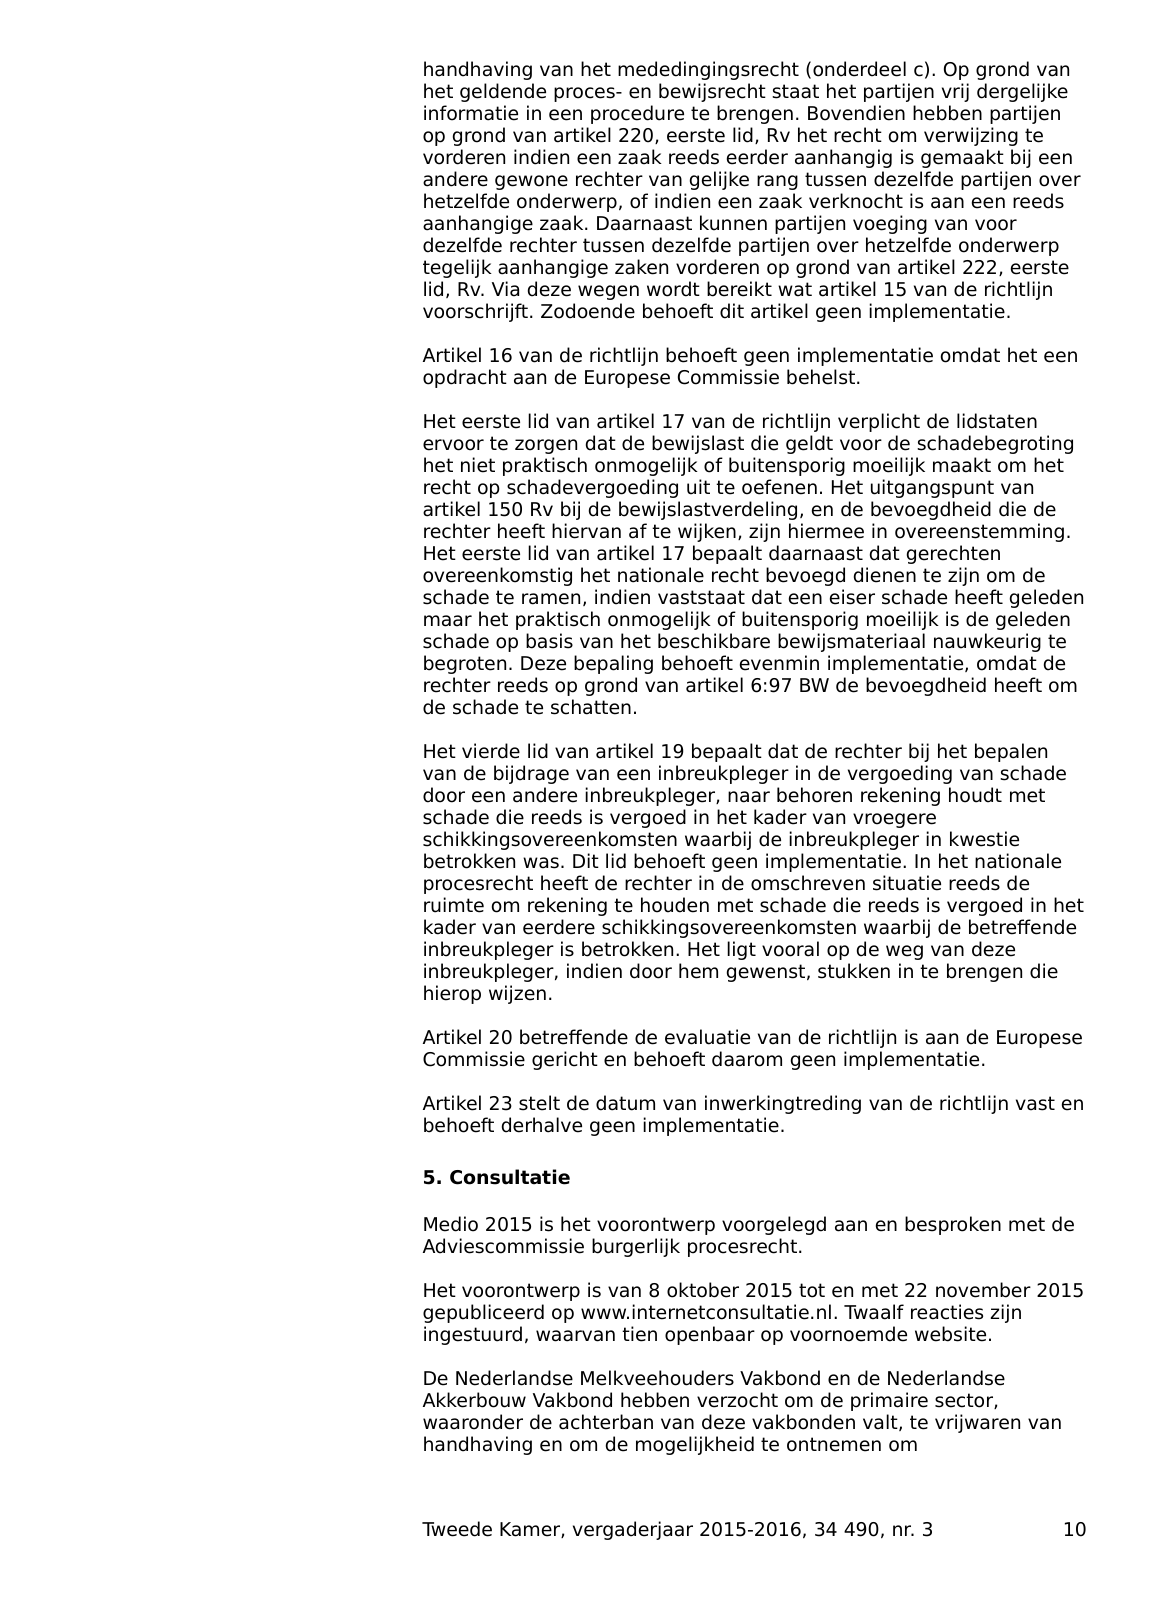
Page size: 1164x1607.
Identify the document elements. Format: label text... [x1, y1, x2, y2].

text handhaving van het mededingingsrecht (onderdeel c). Op grond van het geldende proces- en bewijsrecht staat het partijen vrij dergelijke informatie in een procedure te brengen. Bovendien hebben partijen op grond van artikel 220, eerste lid, Rv het recht om verwijzing te vorderen indien een zaak reeds eerder aanhangig is gemaakt bij een andere gewone rechter van gelijke rang tussen dezelfde partijen over hetzelfde onderwerp, of indien een zaak verknocht is aan een reeds aanhangige zaak. Daarnaast kunnen partijen voeging van voor dezelfde rechter tussen dezelfde partijen over hetzelfde onderwerp tegelijk aanhangige zaken vorderen op grond van artikel 222, eerste lid, Rv. Via deze wegen wordt bereikt wat artikel 15 van de richtlijn voorschrijft. Zodoende behoeft dit artikel geen implementatie. [422, 59, 1087, 323]
text Artikel 23 stelt de datum van inwerkingtreding van de richtlijn vast en behoeft derhalve geen implementatie. [422, 1093, 1087, 1137]
text Artikel 16 van de richtlijn behoeft geen implementatie omdat het een opdracht aan de Europese Commissie behelst. [422, 345, 1087, 389]
text Het voorontwerp is van 8 oktober 2015 tot en met 22 november 2015 gepubliceerd op www.internetconsultatie.nl. Twaalf reacties zijn ingestuurd, waarvan tien openbaar op voornoemde website. [422, 1280, 1087, 1346]
text De Nederlandse Melkveehouders Vakbond en de Nederlandse Akkerbouw Vakbond hebben verzocht om de primaire sector, waaronder de achterban van deze vakbonden valt, te vrijwaren van handhaving en om de mogelijkheid te ontnemen om [422, 1368, 1087, 1456]
text Het eerste lid van artikel 17 van de richtlijn verplicht de lidstaten ervoor te zorgen dat de bewijslast die geldt voor de schadebegroting het niet praktisch onmogelijk of buitensporig moeilijk maakt om het recht op schadevergoeding uit te oefenen. Het uitgangspunt van artikel 150 Rv bij de bewijslastverdeling, en de bevoegdheid die de rechter heeft hiervan af te wijken, zijn hiermee in overeenstemming. Het eerste lid van artikel 17 bepaalt daarnaast dat gerechten overeenkomstig het nationale recht bevoegd dienen te zijn om de schade te ramen, indien vaststaat dat een eiser schade heeft geleden maar het praktisch onmogelijk of buitensporig moeilijk is de geleden schade op basis van het beschikbare bewijsmateriaal nauwkeurig te begroten. Deze bepaling behoeft evenmin implementatie, omdat de rechter reeds op grond van artikel 6:97 BW de bevoegdheid heeft om de schade te schatten. [422, 411, 1087, 719]
text Medio 2015 is het voorontwerp voorgelegd aan en besproken met de Adviescommissie burgerlijk procesrecht. [422, 1214, 1087, 1258]
text Artikel 20 betreffende de evaluatie van de richtlijn is aan de Europese Commissie gericht en behoeft daarom geen implementatie. [422, 1027, 1087, 1071]
text Het vierde lid van artikel 19 bepaalt dat de rechter bij het bepalen van de bijdrage van een inbreukpleger in de vergoeding van schade door een andere inbreukpleger, naar behoren rekening houdt met schade die reeds is vergoed in het kader van vroegere schikkingsovereenkomsten waarbij de inbreukpleger in kwestie betrokken was. Dit lid behoeft geen implementatie. In het nationale procesrecht heeft de rechter in de omschreven situatie reeds de ruimte om rekening te houden met schade die reeds is vergoed in het kader van eerdere schikkingsovereenkomsten waarbij de betreffende inbreukpleger is betrokken. Het ligt vooral op de weg van deze inbreukpleger, indien door hem gewenst, stukken in te brengen die hierop wijzen. [422, 741, 1087, 1005]
subtitle 5. Consultatie [422, 1167, 1087, 1189]
